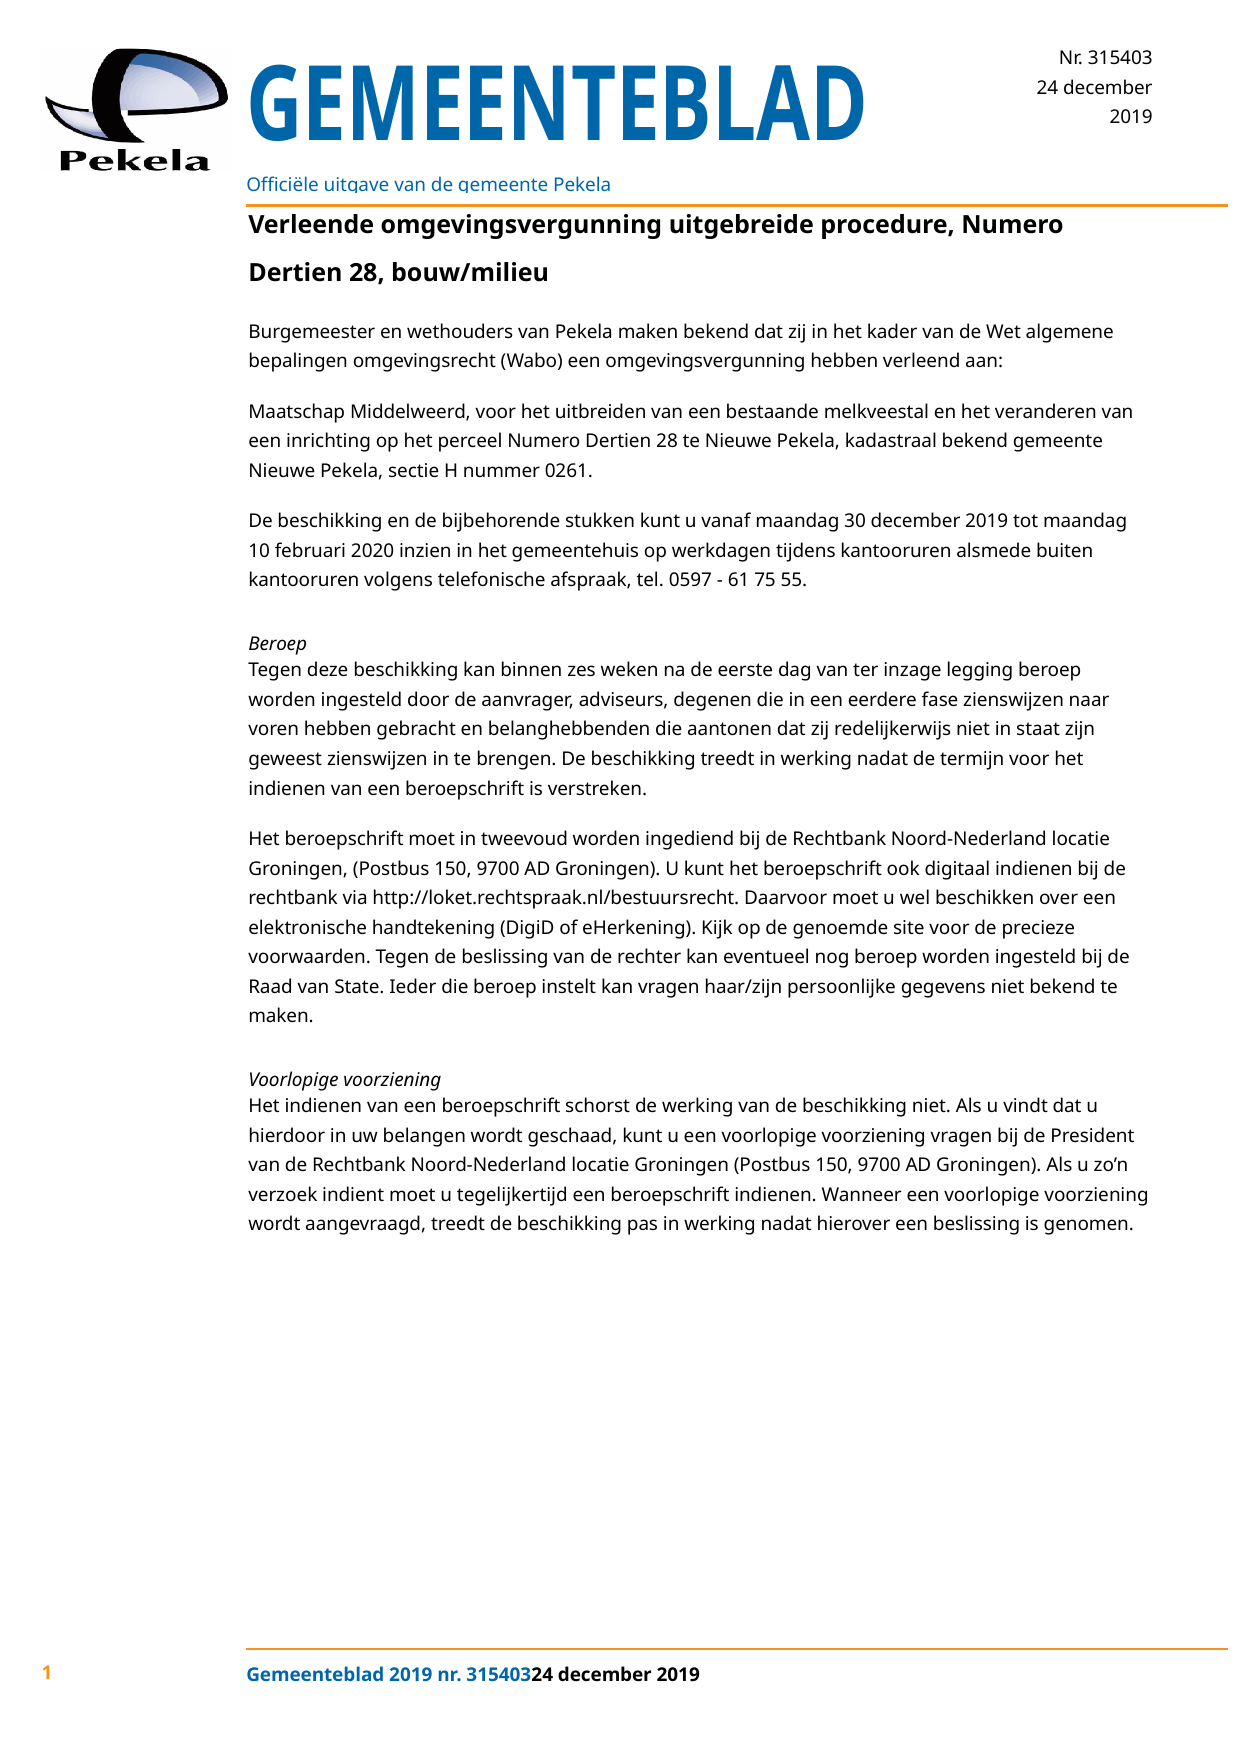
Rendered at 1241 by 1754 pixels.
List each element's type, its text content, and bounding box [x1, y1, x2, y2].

text De beschikking en de bijbehorende stukken kunt u vanaf maandag 30 december 2019 tot maandag 10 februari 2020 inzien in het gemeentehuis op werkdagen tijdens kantooruren alsmede buiten kantooruren volgens telefonische afspraak, tel. 0597 - 61 75 55. [248, 507, 1152, 592]
text Voorlopige voorziening [248, 1067, 1152, 1092]
text Verleende omgevingsvergunning uitgebreide procedure, Numero Dertien 28, bouw/milieu [248, 207, 1152, 288]
text Maatschap Middelweerd, voor het uitbreiden van een bestaande melkveestal en het veranderen van een inrichting op het perceel Numero Dertien 28 te Nieuwe Pekela, kadastraal bekend gemeente Nieuwe Pekela, sectie H nummer 0261. [248, 398, 1152, 483]
text Tegen deze beschikking kan binnen zes weken na de eerste dag van ter inzage legging beroep worden ingesteld door de aanvrager, adviseurs, degenen die in een eerdere fase zienswijzen naar voren hebben gebracht en belanghebbenden die aantonen dat zij redelijkerwijs niet in staat zijn geweest zienswijzen in te brengen. De beschikking treedt in werking nadat de termijn voor het indienen van een beroepschrift is verstreken. [248, 656, 1152, 800]
text Het indienen van een beroepschrift schorst de werking van de beschikking niet. Als u vindt dat u hierdoor in uw belangen wordt geschaad, kunt u een voorlopige voorziening vragen bij de President van de Rechtbank Noord-Nederland locatie Groningen (Postbus 150, 9700 AD Groningen). Als u zo’n verzoek indient moet u tegelijkertijd een beroepschrift indienen. Wanneer een voorlopige voorziening wordt aangevraagd, treedt de beschikking pas in werking nadat hierover een beslissing is genomen. [248, 1092, 1152, 1236]
text Burgemeester en wethouders van Pekela maken bekend dat zij in het kader van de Wet algemene bepalingen omgevingsrecht (Wabo) een omgevingsvergunning hebben verleend aan: [248, 318, 1152, 373]
picture [41, 47, 231, 172]
text Het beroepschrift moet in tweevoud worden ingediend bij de Rechtbank Noord-Nederland locatie Groningen, (Postbus 150, 9700 AD Groningen). U kunt het beroepschrift ook digitaal indienen bij de rechtbank via http://loket.rechtspraak.nl/bestuursrecht. Daarvoor moet u wel beschikken over een elektronische handtekening (DigiD of eHerkening). Kijk op de genoemde site voor de precieze voorwaarden. Tegen de beslissing van de rechter kan eventueel nog beroep worden ingesteld bij de Raad van State. Ieder die beroep instelt kan vragen haar/zijn persoonlijke gegevens niet bekend te maken. [248, 825, 1152, 1028]
text Beroep [248, 631, 1152, 656]
